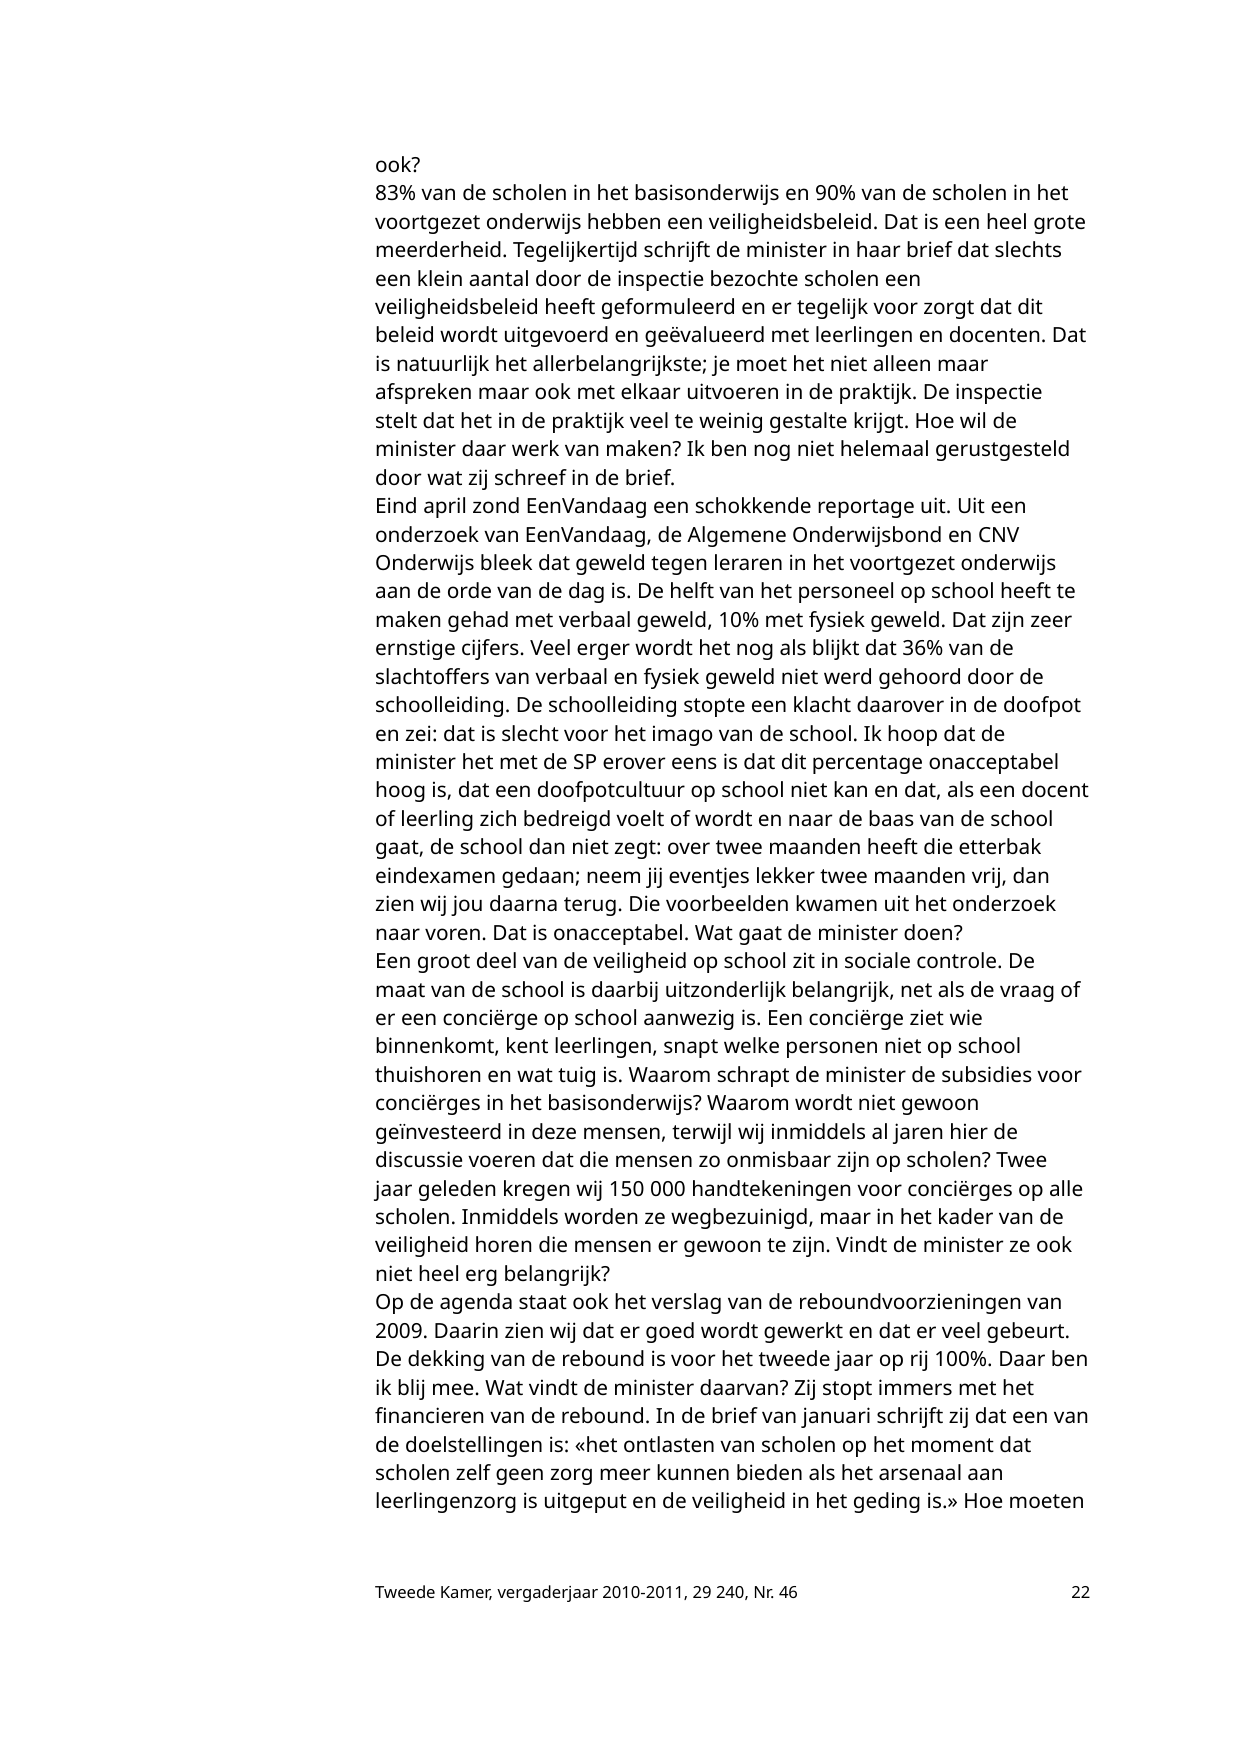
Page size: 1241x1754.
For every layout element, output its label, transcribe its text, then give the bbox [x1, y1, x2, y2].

text 83% van de scholen in het basisonderwijs en 90% van de scholen in het voortgezet onderwijs hebben een veiligheidsbeleid. Dat is een heel grote meerderheid. Tegelijkertijd schrijft de minister in haar brief dat slechts een klein aantal door de inspectie bezochte scholen een veiligheidsbeleid heeft geformuleerd en er tegelijk voor zorgt dat dit beleid wordt uitgevoerd en geëvalueerd met leerlingen en docenten. Dat is natuurlijk het allerbelangrijkste; je moet het niet alleen maar afspreken maar ook met elkaar uitvoeren in de praktijk. De inspectie stelt dat het in de praktijk veel te weinig gestalte krijgt. Hoe wil de minister daar werk van maken? Ik ben nog niet helemaal gerustgesteld door wat zij schreef in de brief. [375, 178, 1090, 491]
text ook? [375, 150, 1090, 178]
text Eind april zond EenVandaag een schokkende reportage uit. Uit een onderzoek van EenVandaag, de Algemene Onderwijsbond en CNV Onderwijs bleek dat geweld tegen leraren in het voortgezet onderwijs aan de orde van de dag is. De helft van het personeel op school heeft te maken gehad met verbaal geweld, 10% met fysiek geweld. Dat zijn zeer ernstige cijfers. Veel erger wordt het nog als blijkt dat 36% van de slachtoffers van verbaal en fysiek geweld niet werd gehoord door de schoolleiding. De schoolleiding stopte een klacht daarover in de doofpot en zei: dat is slecht voor het imago van de school. Ik hoop dat de minister het met de SP erover eens is dat dit percentage onacceptabel hoog is, dat een doofpotcultuur op school niet kan en dat, als een docent of leerling zich bedreigd voelt of wordt en naar de baas van de school gaat, de school dan niet zegt: over twee maanden heeft die etterbak eindexamen gedaan; neem jij eventjes lekker twee maanden vrij, dan zien wij jou daarna terug. Die voorbeelden kwamen uit het onderzoek naar voren. Dat is onacceptabel. Wat gaat de minister doen? [375, 491, 1090, 946]
text Op de agenda staat ook het verslag van de reboundvoorzieningen van 2009. Daarin zien wij dat er goed wordt gewerkt en dat er veel gebeurt. De dekking van de rebound is voor het tweede jaar op rij 100%. Daar ben ik blij mee. Wat vindt de minister daarvan? Zij stopt immers met het financieren van de rebound. In de brief van januari schrijft zij dat een van de doelstellingen is: «het ontlasten van scholen op het moment dat scholen zelf geen zorg meer kunnen bieden als het arsenaal aan leerlingenzorg is uitgeput en de veiligheid in het geding is.» Hoe moeten [375, 1287, 1090, 1515]
text Een groot deel van de veiligheid op school zit in sociale controle. De maat van de school is daarbij uitzonderlijk belangrijk, net als de vraag of er een conciërge op school aanwezig is. Een conciërge ziet wie binnenkomt, kent leerlingen, snapt welke personen niet op school thuishoren en wat tuig is. Waarom schrapt de minister de subsidies voor conciërges in het basisonderwijs? Waarom wordt niet gewoon geïnvesteerd in deze mensen, terwijl wij inmiddels al jaren hier de discussie voeren dat die mensen zo onmisbaar zijn op scholen? Twee jaar geleden kregen wij 150 000 handtekeningen voor conciërges op alle scholen. Inmiddels worden ze wegbezuinigd, maar in het kader van de veiligheid horen die mensen er gewoon te zijn. Vindt de minister ze ook niet heel erg belangrijk? [375, 946, 1090, 1287]
